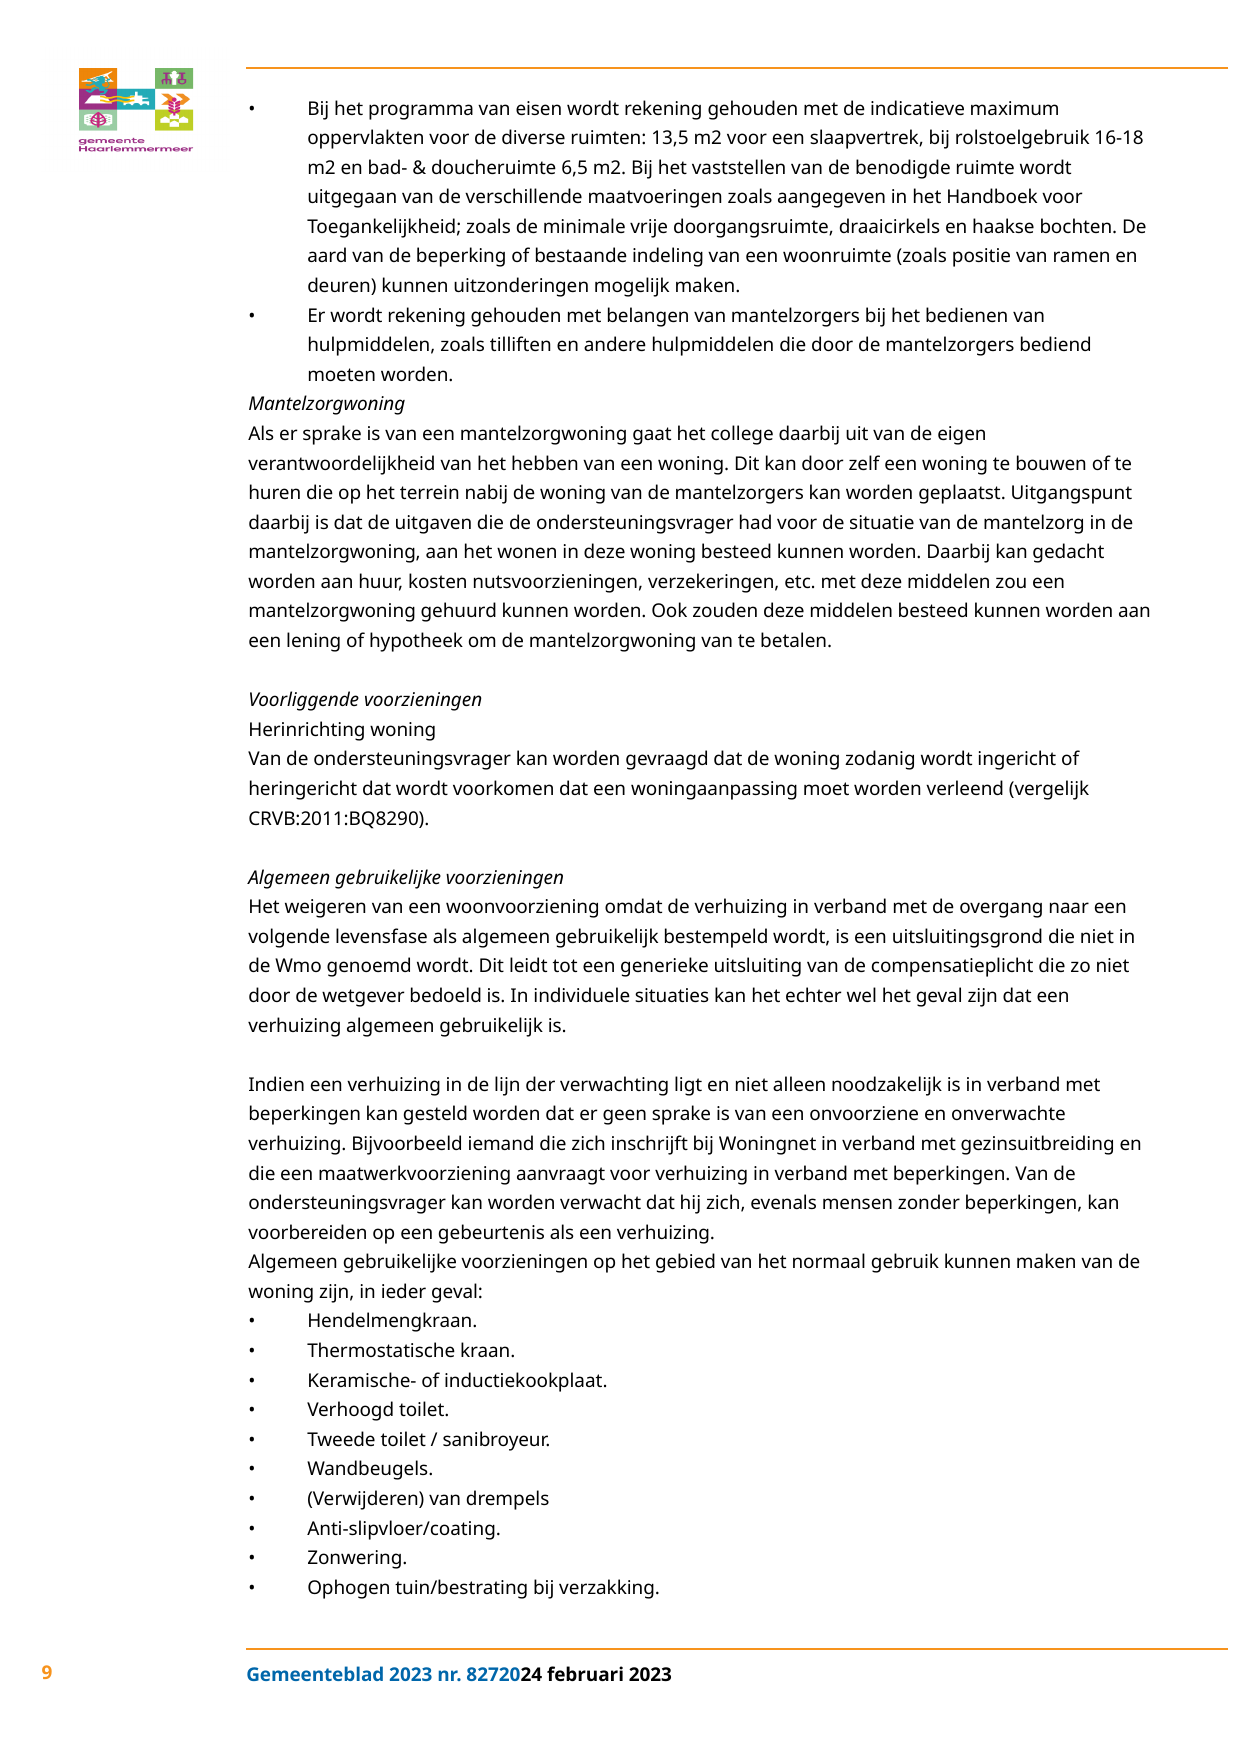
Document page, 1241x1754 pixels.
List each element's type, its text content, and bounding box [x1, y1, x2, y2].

list Wandbeugels. [248, 1456, 1152, 1481]
list Zonwering. [248, 1544, 1152, 1570]
list Verhoogd toilet. [248, 1396, 1152, 1422]
text woning zijn, in ieder geval: [248, 1278, 1152, 1304]
list Ophogen tuin/bestrating bij verzakking. [248, 1574, 1152, 1600]
list Anti-slipvloer/coating. [248, 1515, 1152, 1541]
picture [41, 47, 231, 172]
list Keramische- of inductiekookplaat. [248, 1367, 1152, 1393]
text Algemeen gebruikelijke voorzieningen op het gebied van het normaal gebruik kunnen maken van de [248, 1248, 1152, 1274]
text Herinrichting woning [248, 716, 1152, 742]
text Van de ondersteuningsvrager kan worden gevraagd dat de woning zodanig wordt ingericht of heringericht dat wordt voorkomen dat een woningaanpassing moet worden verleend (vergelijk CRVB:2011:BQ8290). [248, 746, 1152, 831]
list Thermostatische kraan. [248, 1337, 1152, 1363]
text Mantelzorgwoning [248, 391, 1152, 416]
list (Verwijderen) van drempels [248, 1485, 1152, 1511]
text Voorliggende voorzieningen [248, 686, 1152, 712]
text Het weigeren van een woonvoorziening omdat de verhuizing in verband met de overgang naar een volgende levensfase als algemeen gebruikelijk bestempeld wordt, is een uitsluitingsgrond die niet in de Wmo genoemd wordt. Dit leidt tot een generieke uitsluiting van de compensatieplicht die zo niet door de wetgever bedoeld is. In individuele situaties kan het echter wel het geval zijn dat een verhuizing algemeen gebruikelijk is. [248, 893, 1152, 1038]
text Als er sprake is van een mantelzorgwoning gaat het college daarbij uit van de eigen verantwoordelijkheid van het hebben van een woning. Dit kan door zelf een woning te bouwen of te huren die op het terrein nabij de woning van de mantelzorgers kan worden geplaatst. Uitgangspunt daarbij is dat de uitgaven die de ondersteuningsvrager had voor de situatie van de mantelzorg in de mantelzorgwoning, aan het wonen in deze woning besteed kunnen worden. Daarbij kan gedacht worden aan huur, kosten nutsvoorzieningen, verzekeringen, etc. met deze middelen zou een mantelzorgwoning gehuurd kunnen worden. Ook zouden deze middelen besteed kunnen worden aan een lening of hypotheek om de mantelzorgwoning van te betalen. [248, 420, 1152, 653]
list Tweede toilet / sanibroyeur. [248, 1426, 1152, 1452]
text Algemeen gebruikelijke voorzieningen [248, 864, 1152, 890]
list Bij het programma van eisen wordt rekening gehouden met de indicatieve maximum oppervlakten voor de diverse ruimten: 13,5 m2 voor een slaapvertrek, bij rolstoelgebruik 16-18 m2 en bad- & doucheruimte 6,5 m2. Bij het vaststellen van de benodigde ruimte wordt uitgegaan van de verschillende maatvoeringen zoals aangegeven in het Handboek voor Toegankelijkheid; zoals de minimale vrije doorgangsruimte, draaicirkels en haakse bochten. De aard van de beperking of bestaande indeling van een woonruimte (zoals positie van ramen en deuren) kunnen uitzonderingen mogelijk maken. [248, 95, 1152, 298]
text Indien een verhuizing in de lijn der verwachting ligt en niet alleen noodzakelijk is in verband met beperkingen kan gesteld worden dat er geen sprake is van een onvoorziene en onverwachte verhuizing. Bijvoorbeeld iemand die zich inschrijft bij Woningnet in verband met gezinsuitbreiding en die een maatwerkvoorziening aanvraagt voor verhuizing in verband met beperkingen. Van de ondersteuningsvrager kan worden verwacht dat hij zich, evenals mensen zonder beperkingen, kan voorbereiden op een gebeurtenis als een verhuizing. [248, 1071, 1152, 1245]
list Hendelmengkraan. [248, 1308, 1152, 1333]
list Er wordt rekening gehouden met belangen van mantelzorgers bij het bedienen van hulpmiddelen, zoals tilliften en andere hulpmiddelen die door de mantelzorgers bediend moeten worden. [248, 302, 1152, 387]
